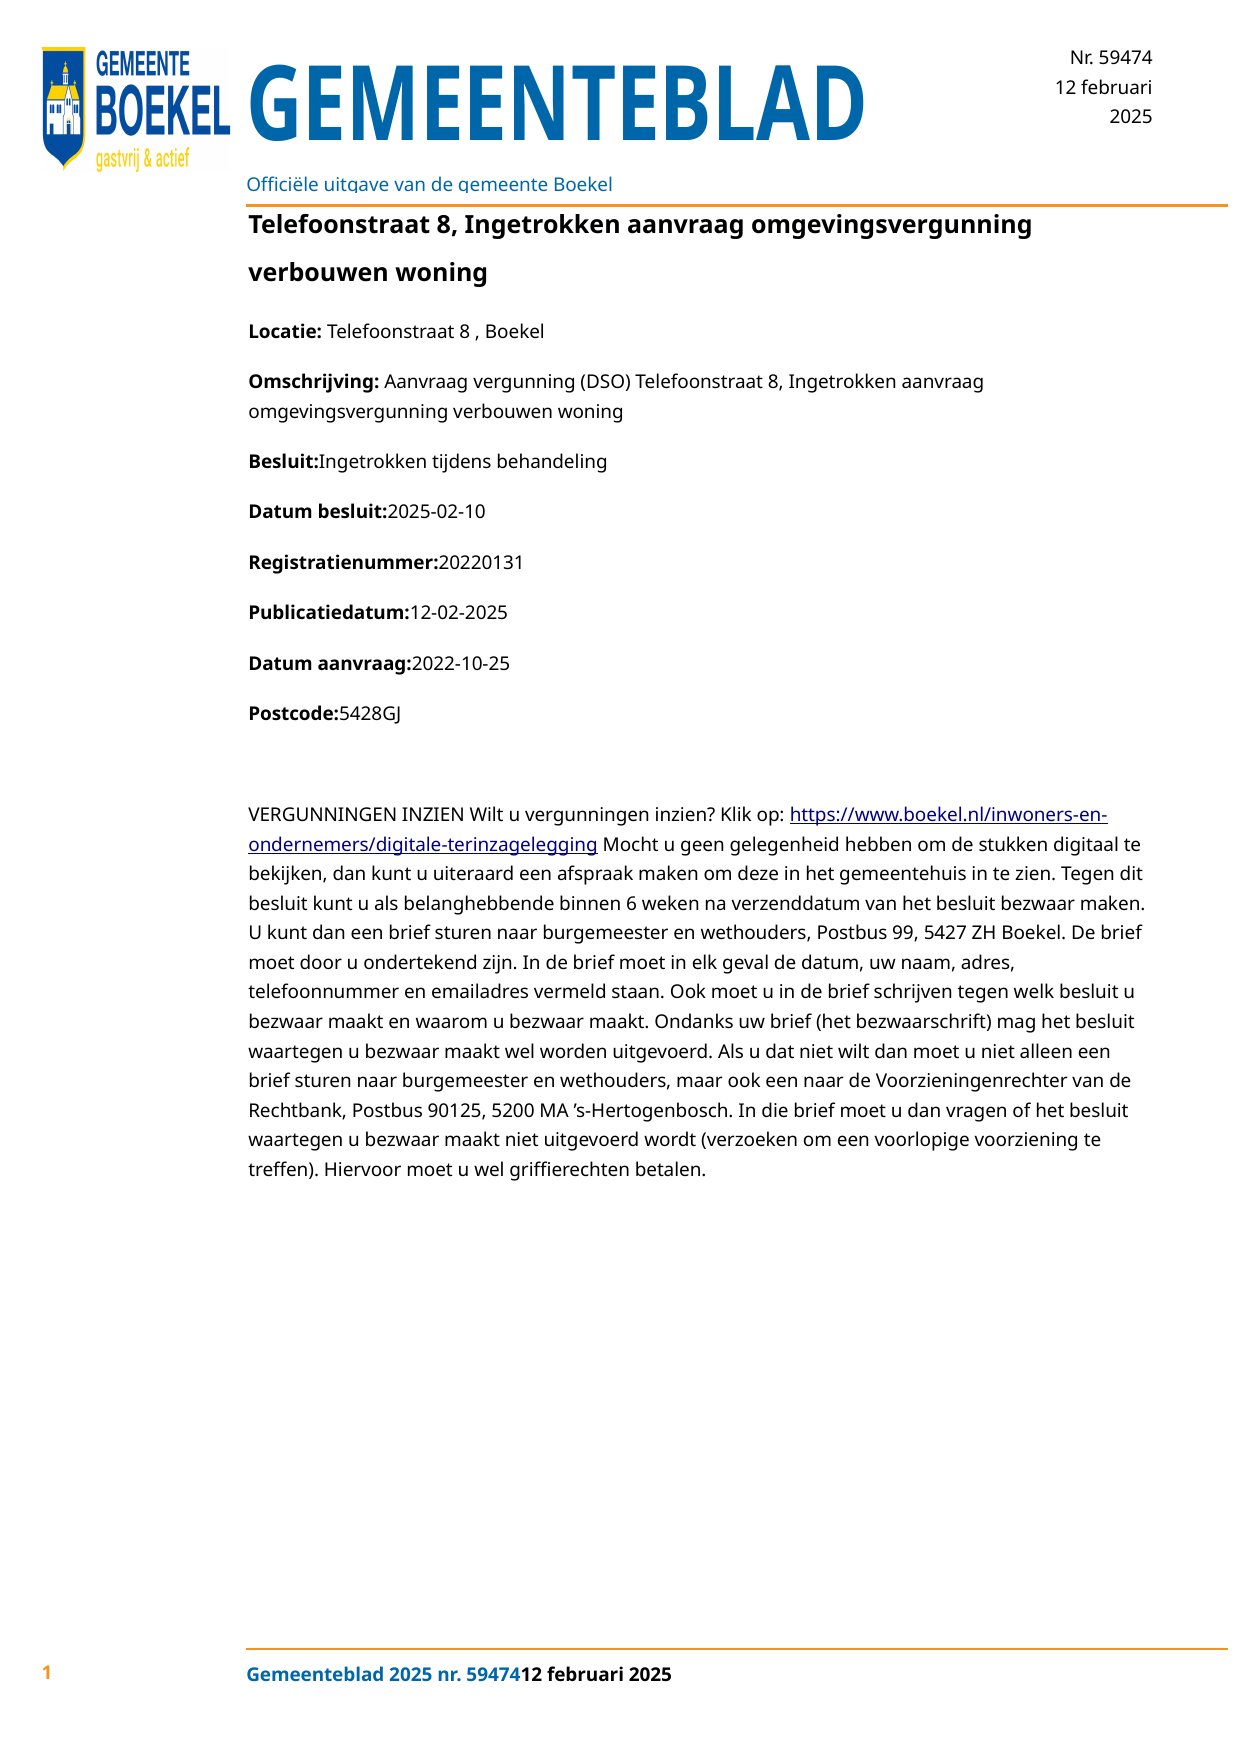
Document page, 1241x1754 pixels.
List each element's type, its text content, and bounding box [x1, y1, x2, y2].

text Publicatiedatum:12-02-2025 [248, 599, 1152, 625]
text Telefoonstraat 8, Ingetrokken aanvraag omgevingsvergunning verbouwen woning [248, 207, 1152, 288]
text Besluit:Ingetrokken tijdens behandeling [248, 448, 1152, 474]
text Locatie: Telefoonstraat 8 , Boekel [248, 318, 1152, 344]
text Omschrijving: Aanvraag vergunning (DSO) Telefoonstraat 8, Ingetrokken aanvraag omgevingsvergunning verbouwen woning [248, 368, 1152, 424]
text Datum aanvraag:2022-10-25 [248, 650, 1152, 676]
text Datum besluit:2025-02-10 [248, 499, 1152, 524]
text VERGUNNINGEN INZIEN Wilt u vergunningen inzien? Klik op: https://www.boekel.nl/inwoners-en-ondernemers/digitale-terinzagelegging Mocht u geen gelegenheid hebben om de stukken digitaal te bekijken, dan kunt u uiteraard een afspraak maken om deze in het gemeentehuis in te zien. Tegen dit besluit kunt u als belanghebbende binnen 6 weken na verzenddatum van het besluit bezwaar maken. U kunt dan een brief sturen naar burgemeester en wethouders, Postbus 99, 5427 ZH Boekel. De brief moet door u ondertekend zijn. In de brief moet in elk geval de datum, uw naam, adres, telefoonnummer en emailadres vermeld staan. Ook moet u in de brief schrijven tegen welk besluit u bezwaar maakt en waarom u bezwaar maakt. Ondanks uw brief (het bezwaarschrift) mag het besluit waartegen u bezwaar maakt wel worden uitgevoerd. Als u dat niet wilt dan moet u niet alleen een brief sturen naar burgemeester en wethouders, maar ook een naar de Voorzieningenrechter van de Rechtbank, Postbus 90125, 5200 MA ’s-Hertogenbosch. In die brief moet u dan vragen of het besluit waartegen u bezwaar maakt niet uitgevoerd wordt (verzoeken om een voorlopige voorziening te treffen). Hiervoor moet u wel griffierechten betalen. [248, 801, 1152, 1182]
text Registratienummer:20220131 [248, 549, 1152, 575]
text Postcode:5428GJ [248, 700, 1152, 726]
picture [41, 47, 231, 172]
